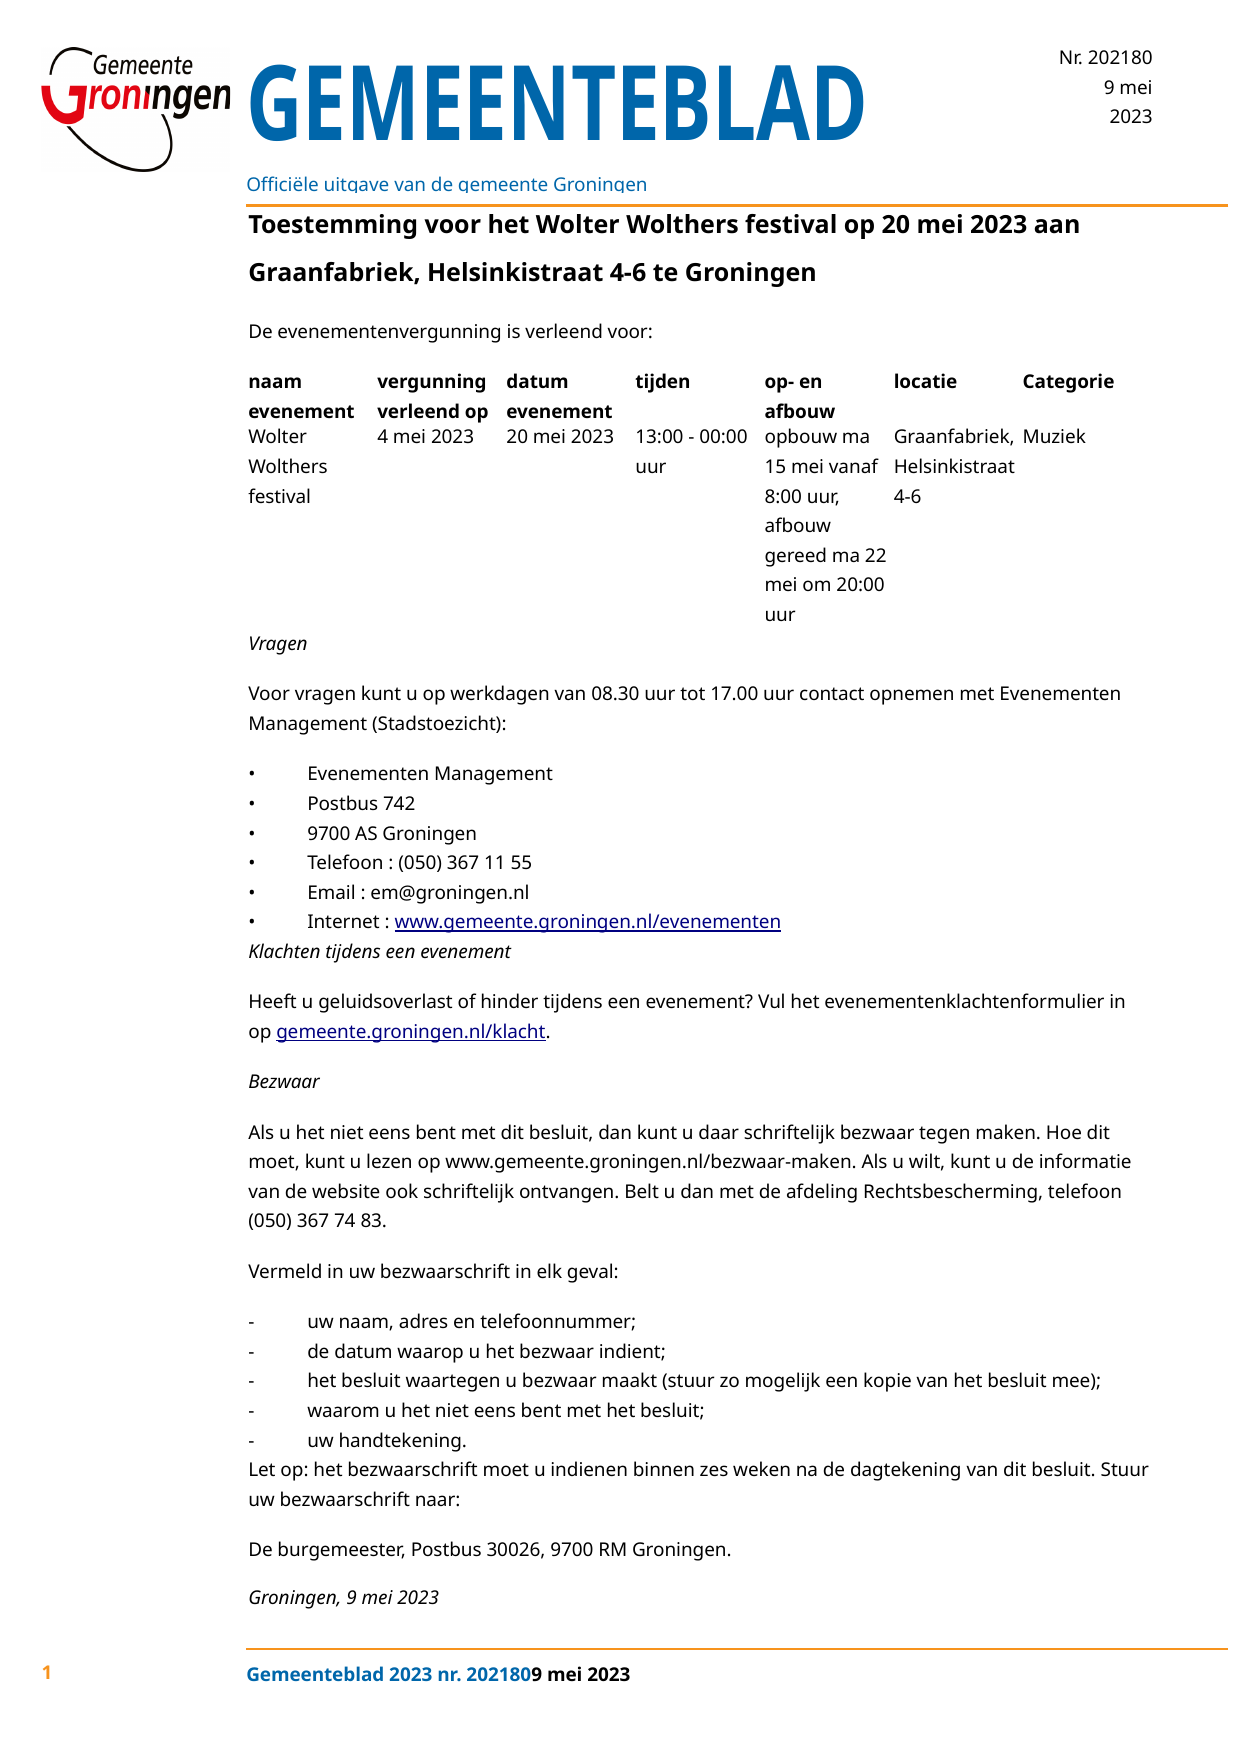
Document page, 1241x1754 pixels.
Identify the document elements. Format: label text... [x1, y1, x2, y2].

table_header vergunning verleend op [377, 369, 506, 424]
text De evenementenvergunning is verleend voor: [248, 318, 1152, 344]
table_cell Muziek [1023, 424, 1152, 627]
list Internet : www.gemeente.groningen.nl/evenementen [248, 908, 1152, 934]
table_header Categorie [1023, 369, 1152, 424]
list het besluit waartegen u bezwaar maakt (stuur zo mogelijk een kopie van het besluit mee); [248, 1368, 1152, 1393]
list Email : em@groningen.nl [248, 879, 1152, 905]
table_cell 13:00 - 00:00 uur [635, 424, 764, 627]
text Heeft u geluidsoverlast of hinder tijdens een evenement? Vul het evenementenklachtenformulier in op gemeente.groningen.nl/klacht. [248, 988, 1152, 1044]
table_cell Graanfabriek, Helsinkistraat 4-6 [894, 424, 1022, 627]
text Groningen, 9 mei 2023 [248, 1584, 1152, 1610]
list Evenementen Management [248, 761, 1152, 786]
table_header locatie [894, 369, 1022, 424]
picture [41, 47, 231, 172]
text Toestemming voor het Wolter Wolthers festival op 20 mei 2023 aan Graanfabriek, Helsinkistraat 4-6 te Groningen [248, 207, 1152, 288]
list uw naam, adres en telefoonnummer; [248, 1308, 1152, 1334]
list Postbus 742 [248, 790, 1152, 816]
table_header datum evenement [506, 369, 635, 424]
text Klachten tijdens een evenement [248, 938, 1152, 964]
table_header naam evenement [248, 369, 377, 424]
list uw handtekening. [248, 1427, 1152, 1453]
text Bezwaar [248, 1068, 1152, 1094]
table_header op- en afbouw [764, 369, 893, 424]
list 9700 AS Groningen [248, 820, 1152, 846]
table_header tijden [635, 369, 764, 424]
text Vragen [248, 630, 1152, 656]
text De burgemeester, Postbus 30026, 9700 RM Groningen. [248, 1536, 1152, 1562]
table_cell 20 mei 2023 [506, 424, 635, 627]
list waarom u het niet eens bent met het besluit; [248, 1397, 1152, 1423]
text Let op: het bezwaarschrift moet u indienen binnen zes weken na de dagtekening van dit besluit. Stuur uw bezwaarschrift naar: [248, 1456, 1152, 1512]
text Als u het niet eens bent met dit besluit, dan kunt u daar schriftelijk bezwaar tegen maken. Hoe dit moet, kunt u lezen op www.gemeente.groningen.nl/bezwaar-maken. Als u wilt, kunt u de informatie van de website ook schriftelijk ontvangen. Belt u dan met de afdeling Rechtsbescherming, telefoon (050) 367 74 83. [248, 1119, 1152, 1233]
text Vermeld in uw bezwaarschrift in elk geval: [248, 1258, 1152, 1284]
table_cell Wolter Wolthers festival [248, 424, 377, 627]
table_cell opbouw ma 15 mei vanaf 8:00 uur, afbouw gereed ma 22 mei om 20:00 uur [764, 424, 893, 627]
text Voor vragen kunt u op werkdagen van 08.30 uur tot 17.00 uur contact opnemen met Evenementen Management (Stadstoezicht): [248, 681, 1152, 736]
table_cell 4 mei 2023 [377, 424, 506, 627]
list de datum waarop u het bezwaar indient; [248, 1338, 1152, 1364]
list Telefoon : (050) 367 11 55 [248, 849, 1152, 875]
